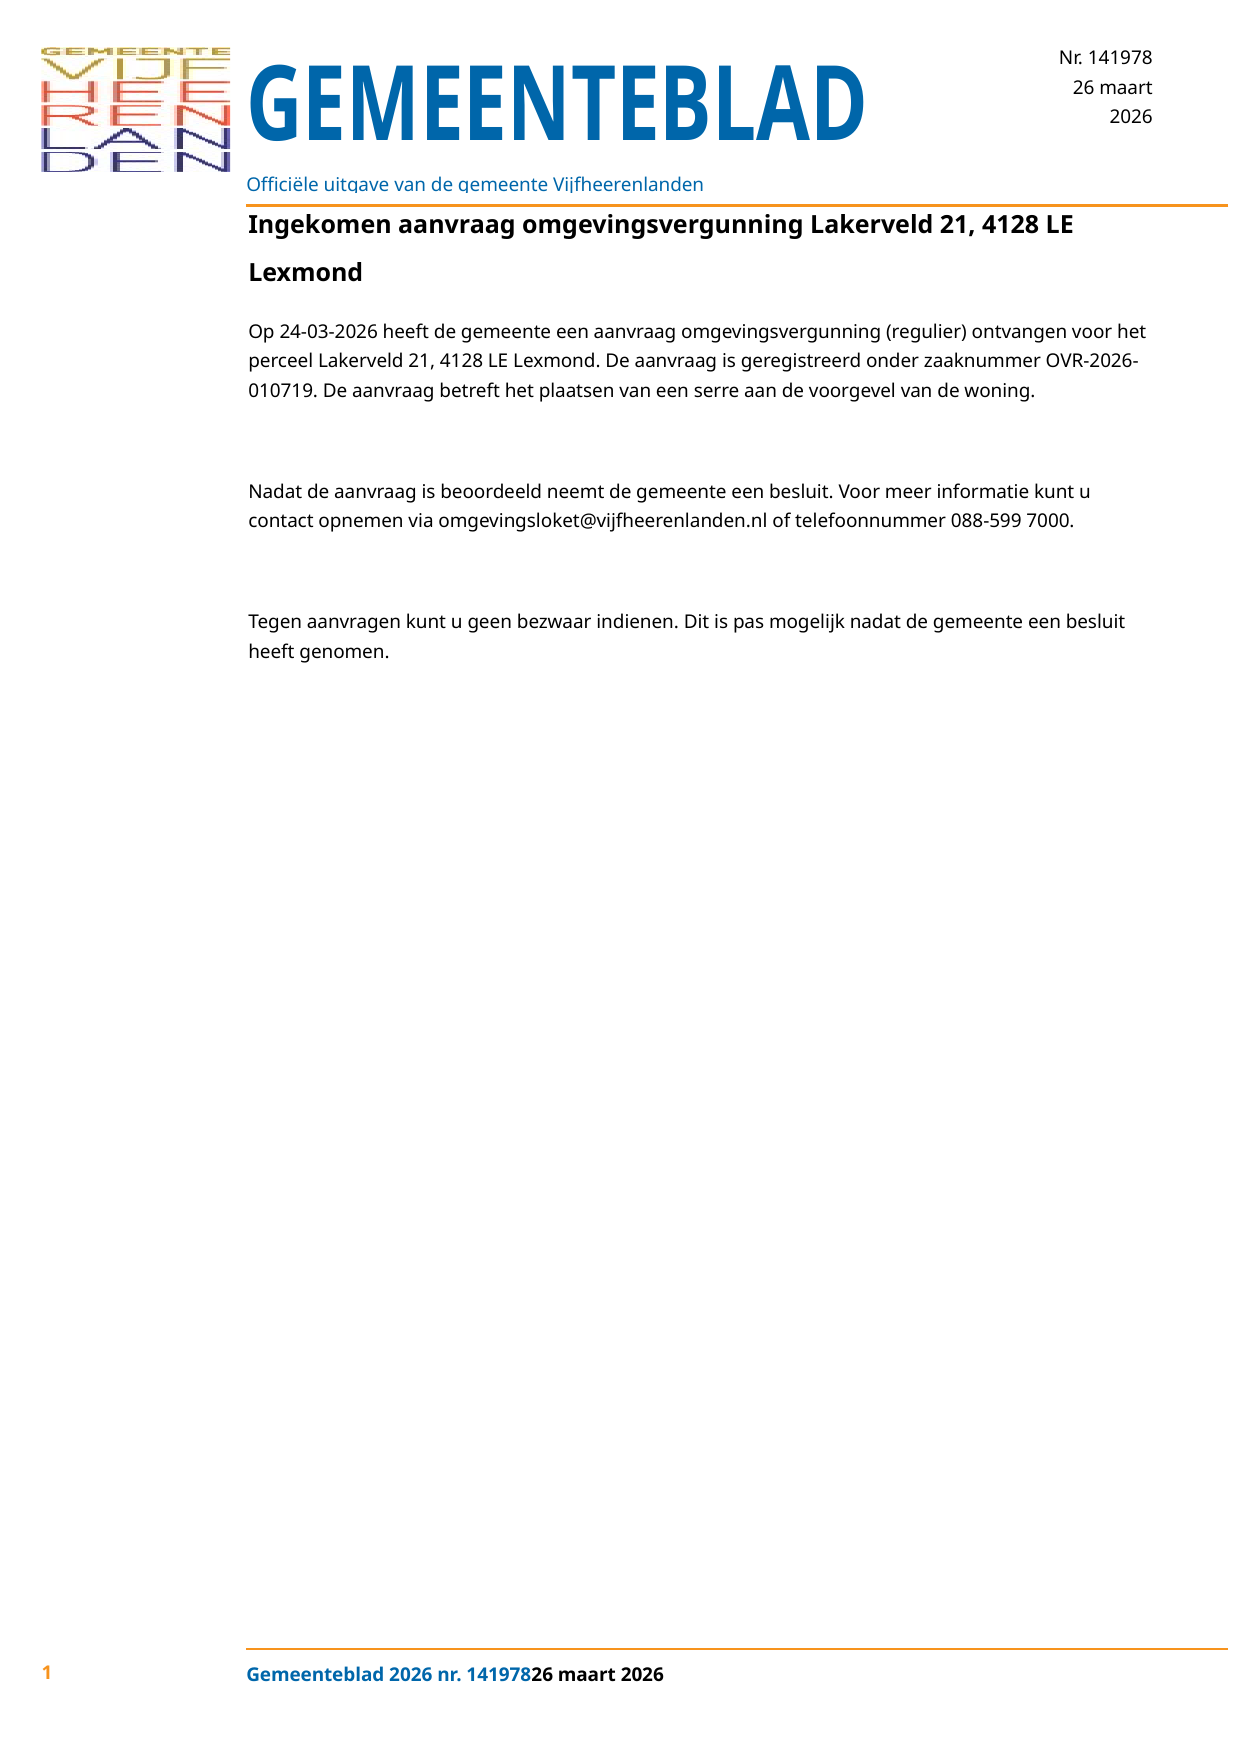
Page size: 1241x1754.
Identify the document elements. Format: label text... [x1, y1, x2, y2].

text Nadat de aanvraag is beoordeeld neemt de gemeente een besluit. Voor meer informatie kunt u contact opnemen via omgevingsloket@vijfheerenlanden.nl of telefoonnummer 088-599 7000. [248, 478, 1152, 533]
text Op 24-03-2026 heeft de gemeente een aanvraag omgevingsvergunning (regulier) ontvangen voor het perceel Lakerveld 21, 4128 LE Lexmond. De aanvraag is geregistreerd onder zaaknummer OVR-2026-010719. De aanvraag betreft het plaatsen van een serre aan de voorgevel van de woning. [248, 318, 1152, 403]
text Tegen aanvragen kunt u geen bezwaar indienen. Dit is pas mogelijk nadat de gemeente een besluit heeft genomen. [248, 608, 1152, 664]
text Ingekomen aanvraag omgevingsvergunning Lakerveld 21, 4128 LE Lexmond [248, 207, 1152, 288]
picture [41, 47, 231, 172]
